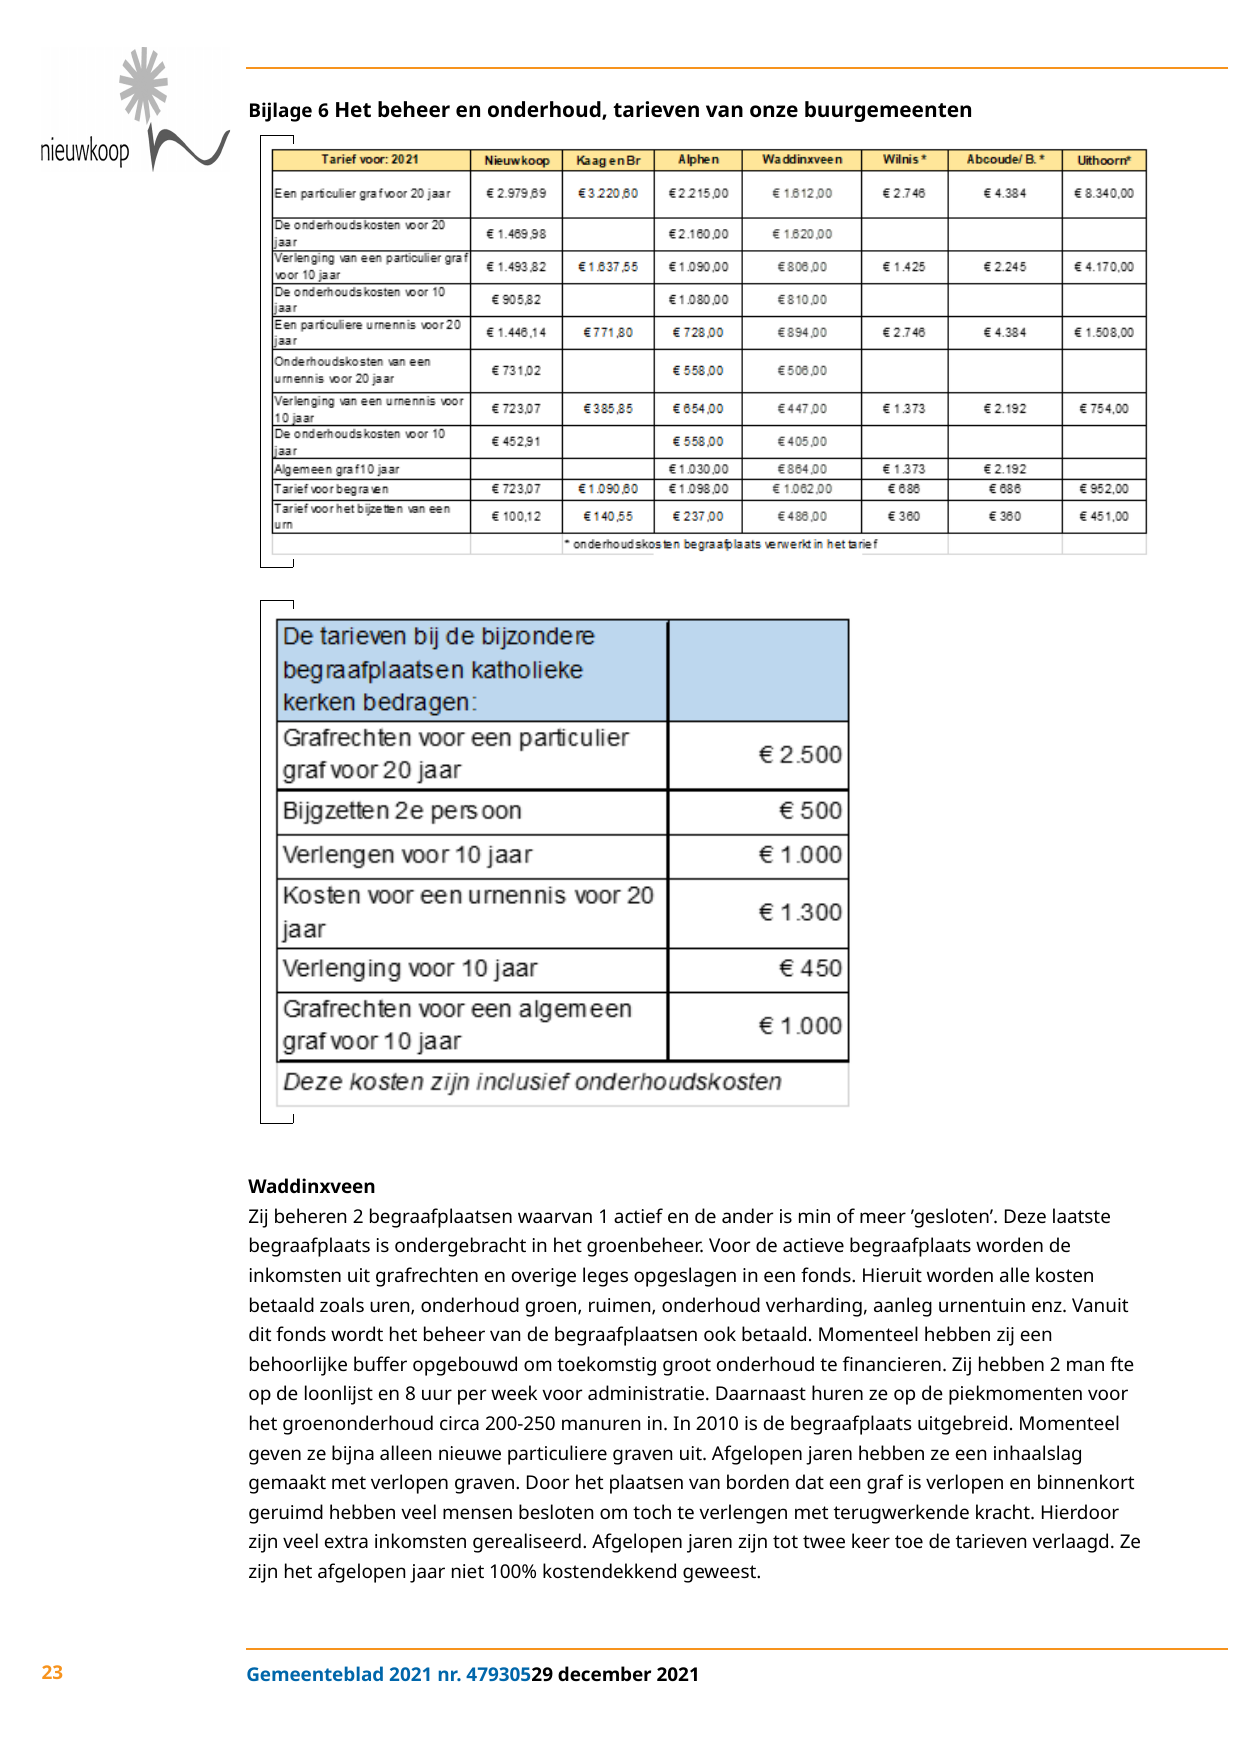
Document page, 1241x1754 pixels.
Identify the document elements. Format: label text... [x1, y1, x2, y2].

text Waddinxveen [248, 1173, 1152, 1199]
text Bijlage 6 Het beheer en onderhoud, tarieven van onze buurgemeenten [248, 95, 1152, 123]
picture [268, 144, 1155, 559]
picture [268, 609, 860, 1114]
text Zij beheren 2 begraafplaatsen waarvan 1 actief en de ander is min of meer ’gesloten’. Deze laatste begraafplaats is ondergebracht in het groenbeheer. Voor de actieve begraafplaats worden de inkomsten uit grafrechten en overige leges opgeslagen in een fonds. Hieruit worden alle kosten betaald zoals uren, onderhoud groen, ruimen, onderhoud verharding, aanleg urnentuin enz. Vanuit dit fonds wordt het beheer van de begraafplaatsen ook betaald. Momenteel hebben zij een behoorlijke buffer opgebouwd om toekomstig groot onderhoud te financieren. Zij hebben 2 man fte op de loonlijst en 8 uur per week voor administratie. Daarnaast huren ze op de piekmomenten voor het groenonderhoud circa 200-250 manuren in. In 2010 is de begraafplaats uitgebreid. Momenteel geven ze bijna alleen nieuwe particuliere graven uit. Afgelopen jaren hebben ze een inhaalslag gemaakt met verlopen graven. Door het plaatsen van borden dat een graf is verlopen en binnenkort geruimd hebben veel mensen besloten om toch te verlengen met terugwerkende kracht. Hierdoor zijn veel extra inkomsten gerealiseerd. Afgelopen jaren zijn tot twee keer toe de tarieven verlaagd. Ze zijn het afgelopen jaar niet 100% kostendekkend geweest. [248, 1203, 1152, 1584]
picture [41, 47, 231, 172]
